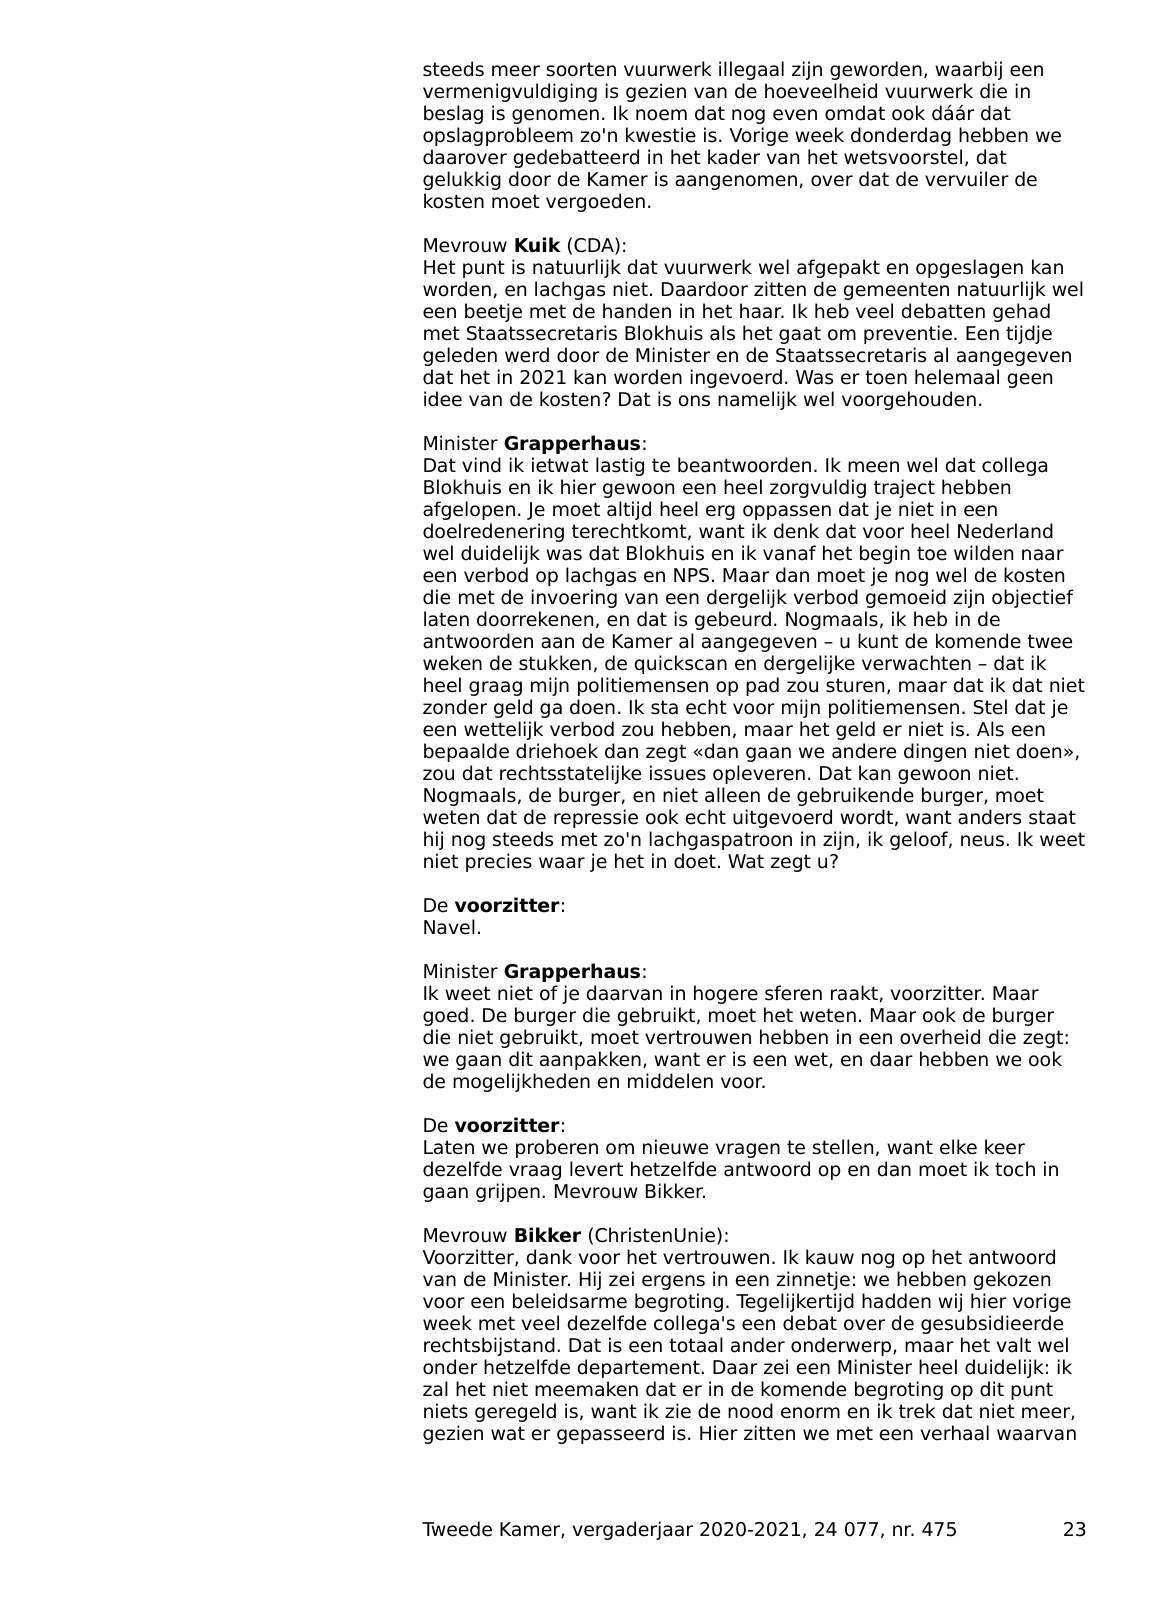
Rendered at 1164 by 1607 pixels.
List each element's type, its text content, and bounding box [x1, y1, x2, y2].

text Ik weet niet of je daarvan in hogere sferen raakt, voorzitter. Maar goed. De burger die gebruikt, moet het weten. Maar ook de burger die niet gebruikt, moet vertrouwen hebben in een overheid die zegt: we gaan dit aanpakken, want er is een wet, en daar hebben we ook de mogelijkheden en middelen voor. [422, 983, 1087, 1093]
text Dat vind ik ietwat lastig te beantwoorden. Ik meen wel dat collega Blokhuis en ik hier gewoon een heel zorgvuldig traject hebben afgelopen. Je moet altijd heel erg oppassen dat je niet in een doelredenering terechtkomt, want ik denk dat voor heel Nederland wel duidelijk was dat Blokhuis en ik vanaf het begin toe wilden naar een verbod op lachgas en NPS. Maar dan moet je nog wel de kosten die met de invoering van een dergelijk verbod gemoeid zijn objectief laten doorrekenen, en dat is gebeurd. Nogmaals, ik heb in de antwoorden aan de Kamer al aangegeven – u kunt de komende twee weken de stukken, de quickscan en dergelijke verwachten – dat ik heel graag mijn politiemensen op pad zou sturen, maar dat ik dat niet zonder geld ga doen. Ik sta echt voor mijn politiemensen. Stel dat je een wettelijk verbod zou hebben, maar het geld er niet is. Als een bepaalde driehoek dan zegt «dan gaan we andere dingen niet doen», zou dat rechtsstatelijke issues opleveren. Dat kan gewoon niet. Nogmaals, de burger, en niet alleen de gebruikende burger, moet weten dat de repressie ook echt uitgevoerd wordt, want anders staat hij nog steeds met zo'n lachgaspatroon in zijn, ik geloof, neus. Ik weet niet precies waar je het in doet. Wat zegt u? [422, 455, 1087, 873]
text Het punt is natuurlijk dat vuurwerk wel afgepakt en opgeslagen kan worden, en lachgas niet. Daardoor zitten de gemeenten natuurlijk wel een beetje met de handen in het haar. Ik heb veel debatten gehad met Staatssecretaris Blokhuis als het gaat om preventie. Een tijdje geleden werd door de Minister en de Staatssecretaris al aangegeven dat het in 2021 kan worden ingevoerd. Was er toen helemaal geen idee van de kosten? Dat is ons namelijk wel voorgehouden. [422, 257, 1087, 411]
text De voorzitter: [422, 1115, 1087, 1137]
text Mevrouw Kuik (CDA): [422, 235, 1087, 257]
text steeds meer soorten vuurwerk illegaal zijn geworden, waarbij een vermenigvuldiging is gezien van de hoeveelheid vuurwerk die in beslag is genomen. Ik noem dat nog even omdat ook dáár dat opslagprobleem zo'n kwestie is. Vorige week donderdag hebben we daarover gedebatteerd in het kader van het wetsvoorstel, dat gelukkig door de Kamer is aangenomen, over dat de vervuiler de kosten moet vergoeden. [422, 59, 1087, 213]
text Voorzitter, dank voor het vertrouwen. Ik kauw nog op het antwoord van de Minister. Hij zei ergens in een zinnetje: we hebben gekozen voor een beleidsarme begroting. Tegelijkertijd hadden wij hier vorige week met veel dezelfde collega's een debat over de gesubsidieerde rechtsbijstand. Dat is een totaal ander onderwerp, maar het valt wel onder hetzelfde departement. Daar zei een Minister heel duidelijk: ik zal het niet meemaken dat er in de komende begroting op dit punt niets geregeld is, want ik zie de nood enorm en ik trek dat niet meer, gezien wat er gepasseerd is. Hier zitten we met een verhaal waarvan [422, 1247, 1087, 1445]
text Navel. [422, 917, 1087, 939]
text Mevrouw Bikker (ChristenUnie): [422, 1225, 1087, 1247]
text Minister Grapperhaus: [422, 961, 1087, 983]
text Laten we proberen om nieuwe vragen te stellen, want elke keer dezelfde vraag levert hetzelfde antwoord op en dan moet ik toch in gaan grijpen. Mevrouw Bikker. [422, 1137, 1087, 1203]
text De voorzitter: [422, 895, 1087, 917]
text Minister Grapperhaus: [422, 433, 1087, 455]
